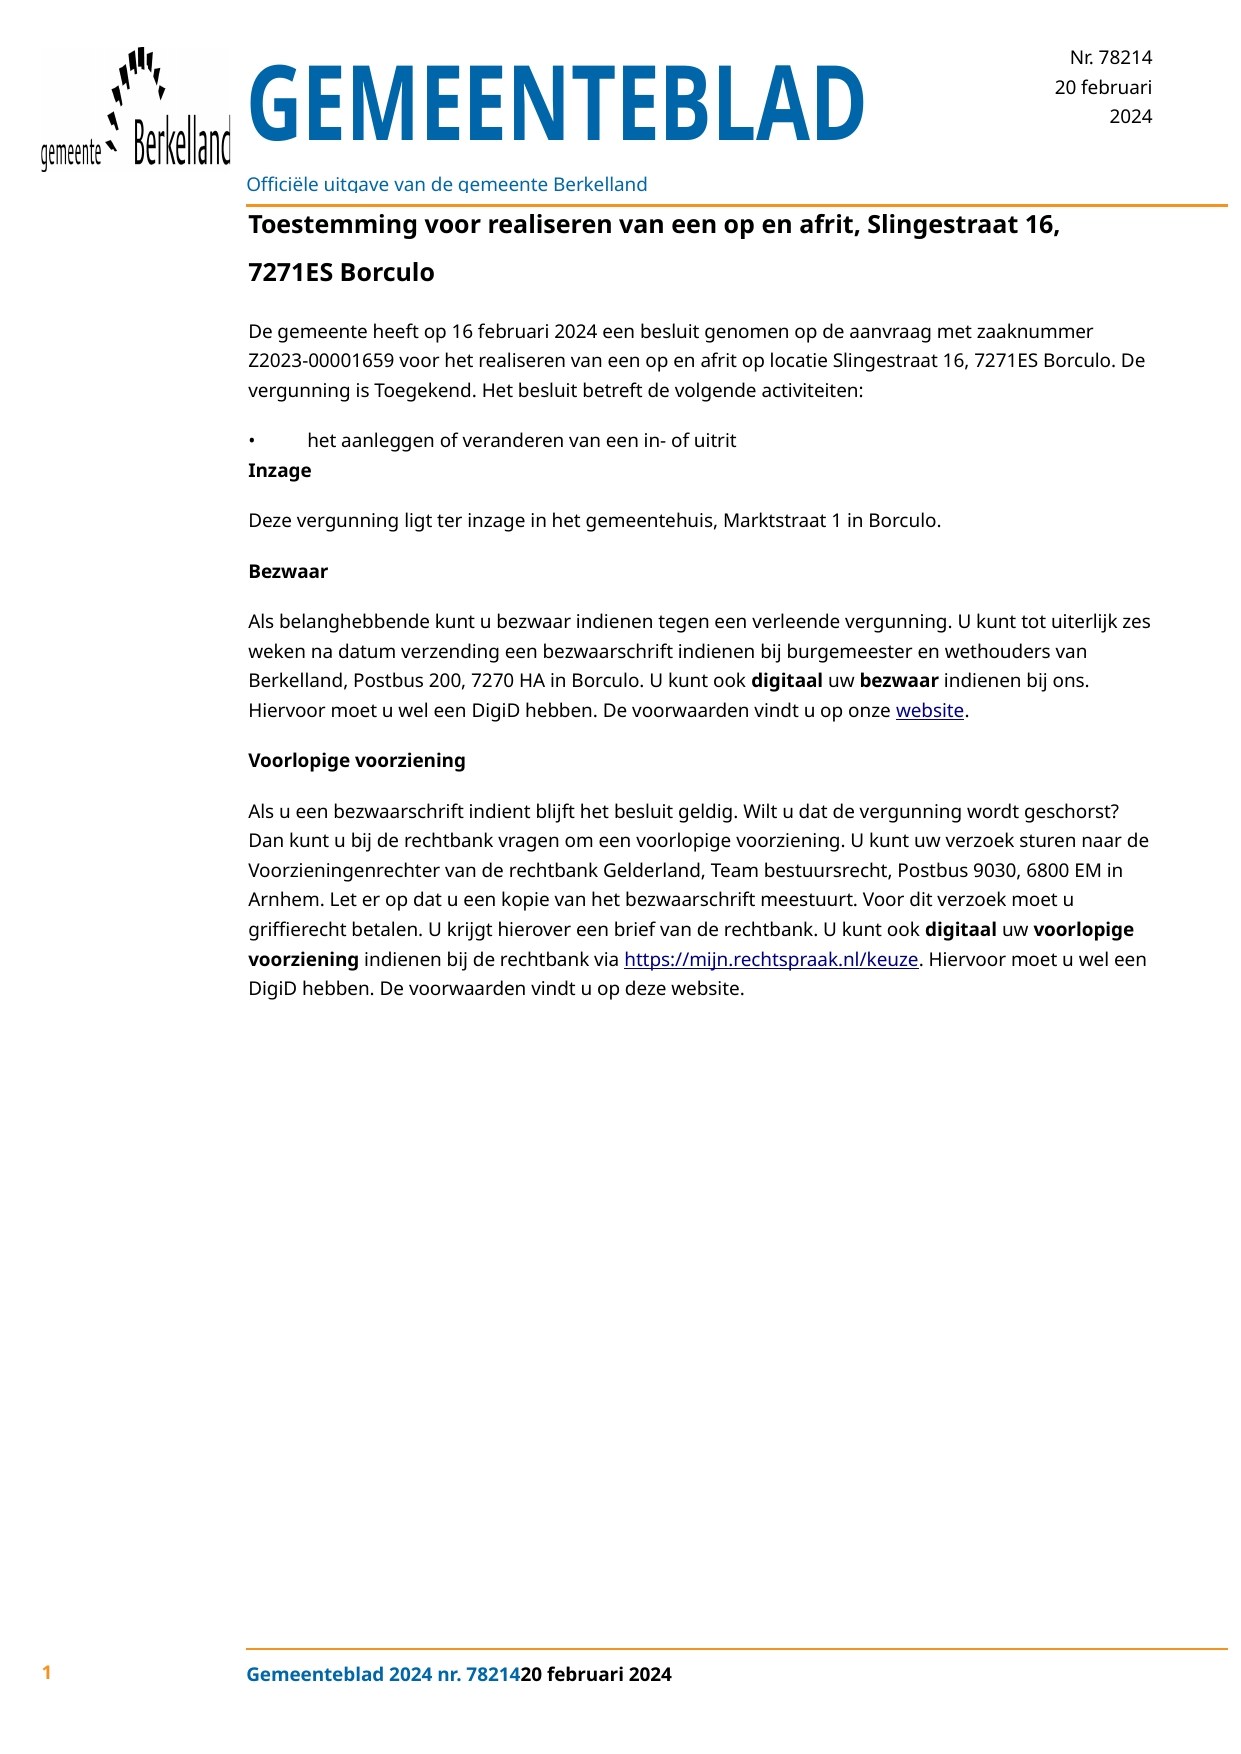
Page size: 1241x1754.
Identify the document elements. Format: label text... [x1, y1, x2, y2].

text Voorlopige voorziening [248, 747, 1152, 773]
text De gemeente heeft op 16 februari 2024 een besluit genomen op de aanvraag met zaaknummer Z2023-00001659 voor het realiseren van een op en afrit op locatie Slingestraat 16, 7271ES Borculo. De vergunning is Toegekend. Het besluit betreft de volgende activiteiten: [248, 318, 1152, 403]
text Inzage [248, 457, 1152, 483]
picture [41, 47, 231, 172]
text Deze vergunning ligt ter inzage in het gemeentehuis, Marktstraat 1 in Borculo. [248, 507, 1152, 533]
text Als belanghebbende kunt u bezwaar indienen tegen een verleende vergunning. U kunt tot uiterlijk zes weken na datum verzending een bezwaarschrift indienen bij burgemeester en wethouders van Berkelland, Postbus 200, 7270 HA in Borculo. U kunt ook digitaal uw bezwaar indienen bij ons. Hiervoor moet u wel een DigiD hebben. De voorwaarden vindt u op onze website. [248, 608, 1152, 723]
text Toestemming voor realiseren van een op en afrit, Slingestraat 16, 7271ES Borculo [248, 207, 1152, 288]
text Als u een bezwaarschrift indient blijft het besluit geldig. Wilt u dat de vergunning wordt geschorst? Dan kunt u bij de rechtbank vragen om een voorlopige voorziening. U kunt uw verzoek sturen naar de Voorzieningenrechter van de rechtbank Gelderland, Team bestuursrecht, Postbus 9030, 6800 EM in Arnhem. Let er op dat u een kopie van het bezwaarschrift meestuurt. Voor dit verzoek moet u griffierecht betalen. U krijgt hierover een brief van de rechtbank. U kunt ook digitaal uw voorlopige voorziening indienen bij de rechtbank via https://mijn.rechtspraak.nl/keuze. Hiervoor moet u wel een DigiD hebben. De voorwaarden vindt u op deze website. [248, 798, 1152, 1001]
list het aanleggen of veranderen van een in- of uitrit [248, 427, 1152, 453]
text Bezwaar [248, 558, 1152, 584]
